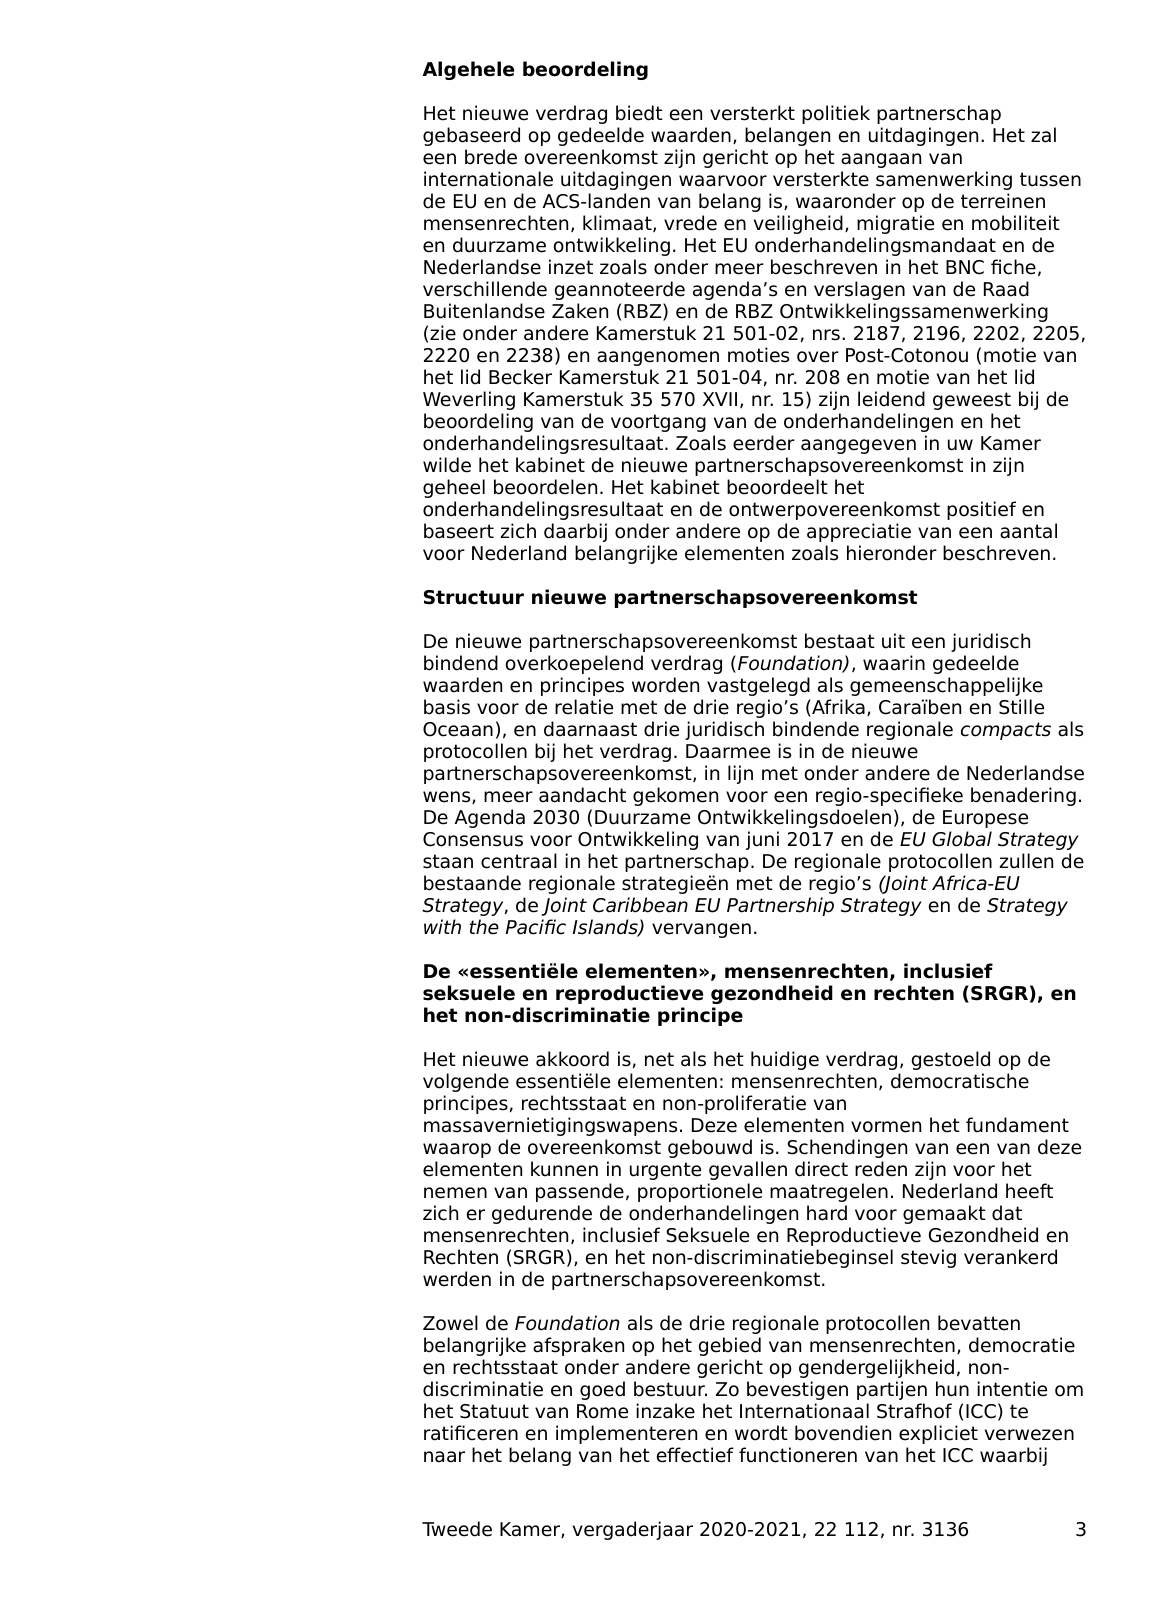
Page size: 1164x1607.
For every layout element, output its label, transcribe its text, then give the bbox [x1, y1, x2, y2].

text De nieuwe partnerschapsovereenkomst bestaat uit een juridisch bindend overkoepelend verdrag (Foundation), waarin gedeelde waarden en principes worden vastgelegd als gemeenschappelijke basis voor de relatie met de drie regio’s (Afrika, Caraïben en Stille Oceaan), en daarnaast drie juridisch bindende regionale compacts als protocollen bij het verdrag. Daarmee is in de nieuwe partnerschapsovereenkomst, in lijn met onder andere de Nederlandse wens, meer aandacht gekomen voor een regio-specifieke benadering. De Agenda 2030 (Duurzame Ontwikkelingsdoelen), de Europese Consensus voor Ontwikkeling van juni 2017 en de EU Global Strategy staan centraal in het partnerschap. De regionale protocollen zullen de bestaande regionale strategieën met de regio’s (Joint Africa-EU Strategy, de Joint Caribbean EU Partnership Strategy en de Strategy with the Pacific Islands) vervangen. [422, 631, 1087, 939]
subtitle Algehele beoordeling [422, 59, 1087, 81]
text Het nieuwe verdrag biedt een versterkt politiek partnerschap gebaseerd op gedeelde waarden, belangen en uitdagingen. Het zal een brede overeenkomst zijn gericht op het aangaan van internationale uitdagingen waarvoor versterkte samenwerking tussen de EU en de ACS-landen van belang is, waaronder op de terreinen mensenrechten, klimaat, vrede en veiligheid, migratie en mobiliteit en duurzame ontwikkeling. Het EU onderhandelingsmandaat en de Nederlandse inzet zoals onder meer beschreven in het BNC fiche, verschillende geannoteerde agenda’s en verslagen van de Raad Buitenlandse Zaken (RBZ) en de RBZ Ontwikkelingssamenwerking (zie onder andere Kamerstuk 21 501-02, nrs. 2187, 2196, 2202, 2205, 2220 en 2238) en aangenomen moties over Post-Cotonou (motie van het lid Becker Kamerstuk 21 501-04, nr. 208 en motie van het lid Weverling Kamerstuk 35 570 XVII, nr. 15) zijn leidend geweest bij de beoordeling van de voortgang van de onderhandelingen en het onderhandelingsresultaat. Zoals eerder aangegeven in uw Kamer wilde het kabinet de nieuwe partnerschapsovereenkomst in zijn geheel beoordelen. Het kabinet beoordeelt het onderhandelingsresultaat en de ontwerpovereenkomst positief en baseert zich daarbij onder andere op de appreciatie van een aantal voor Nederland belangrijke elementen zoals hieronder beschreven. [422, 103, 1087, 565]
subtitle De «essentiële elementen», mensenrechten, inclusief seksuele en reproductieve gezondheid en rechten (SRGR), en het non-discriminatie principe [422, 961, 1087, 1027]
subtitle Structuur nieuwe partnerschapsovereenkomst [422, 587, 1087, 609]
text Het nieuwe akkoord is, net als het huidige verdrag, gestoeld op de volgende essentiële elementen: mensenrechten, democratische principes, rechtsstaat en non-proliferatie van massavernietigingswapens. Deze elementen vormen het fundament waarop de overeenkomst gebouwd is. Schendingen van een van deze elementen kunnen in urgente gevallen direct reden zijn voor het nemen van passende, proportionele maatregelen. Nederland heeft zich er gedurende de onderhandelingen hard voor gemaakt dat mensenrechten, inclusief Seksuele en Reproductieve Gezondheid en Rechten (SRGR), en het non-discriminatiebeginsel stevig verankerd werden in de partnerschapsovereenkomst. [422, 1049, 1087, 1291]
text Zowel de Foundation als de drie regionale protocollen bevatten belangrijke afspraken op het gebied van mensenrechten, democratie en rechtsstaat onder andere gericht op gendergelijkheid, non-discriminatie en goed bestuur. Zo bevestigen partijen hun intentie om het Statuut van Rome inzake het Internationaal Strafhof (ICC) te ratificeren en implementeren en wordt bovendien expliciet verwezen naar het belang van het effectief functioneren van het ICC waarbij [422, 1313, 1087, 1467]
